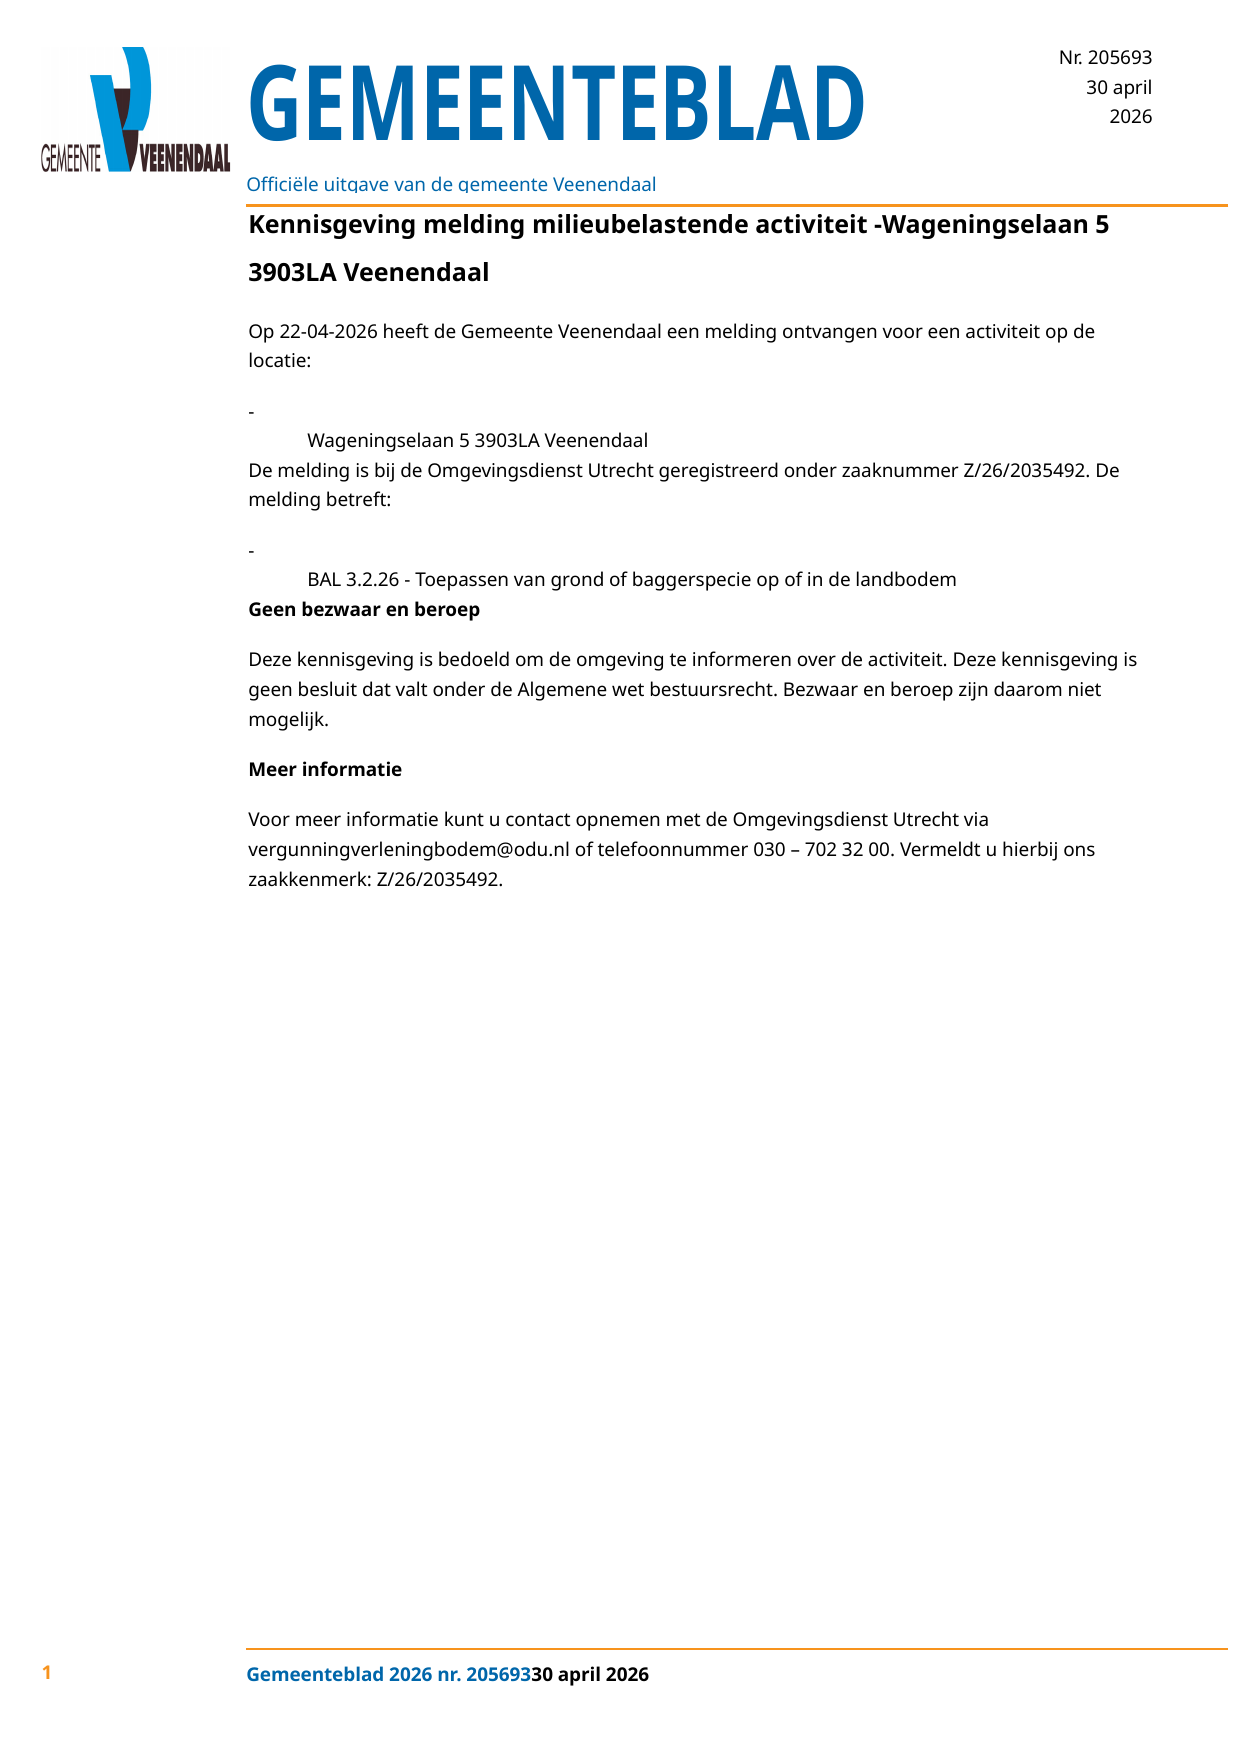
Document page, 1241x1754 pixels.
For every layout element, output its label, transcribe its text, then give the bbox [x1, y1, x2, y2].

picture [41, 47, 130, 172]
list Wageningselaan 5 3903LA Veenendaal [248, 427, 1152, 453]
text De melding is bij de Omgevingsdienst Utrecht geregistreerd onder zaaknummer Z/26/2035492. De melding betreft: [248, 457, 1152, 512]
text Deze kennisgeving is bedoeld om de omgeving te informeren over de activiteit. Deze kennisgeving is geen besluit dat valt onder de Algemene wet bestuursrecht. Bezwaar en beroep zijn daarom niet mogelijk. [248, 647, 1152, 732]
text Op 22-04-2026 heeft de Gemeente Veenendaal een melding ontvangen voor een activiteit op de locatie: [248, 318, 1152, 373]
text Meer informatie [248, 756, 1152, 782]
text Voor meer informatie kunt u contact opnemen met de Omgevingsdienst Utrecht via vergunningverleningbodem@odu.nl of telefoonnummer 030 – 702 32 00. Vermeldt u hierbij ons zaakkenmerk: Z/26/2035492. [248, 807, 1152, 892]
text Geen bezwaar en beroep [248, 596, 1152, 622]
text Kennisgeving melding milieubelastende activiteit -Wageningselaan 5 3903LA Veenendaal [248, 207, 1152, 288]
picture [123, 47, 231, 172]
list BAL 3.2.26 - Toepassen van grond of baggerspecie op of in de landbodem [248, 567, 1152, 592]
